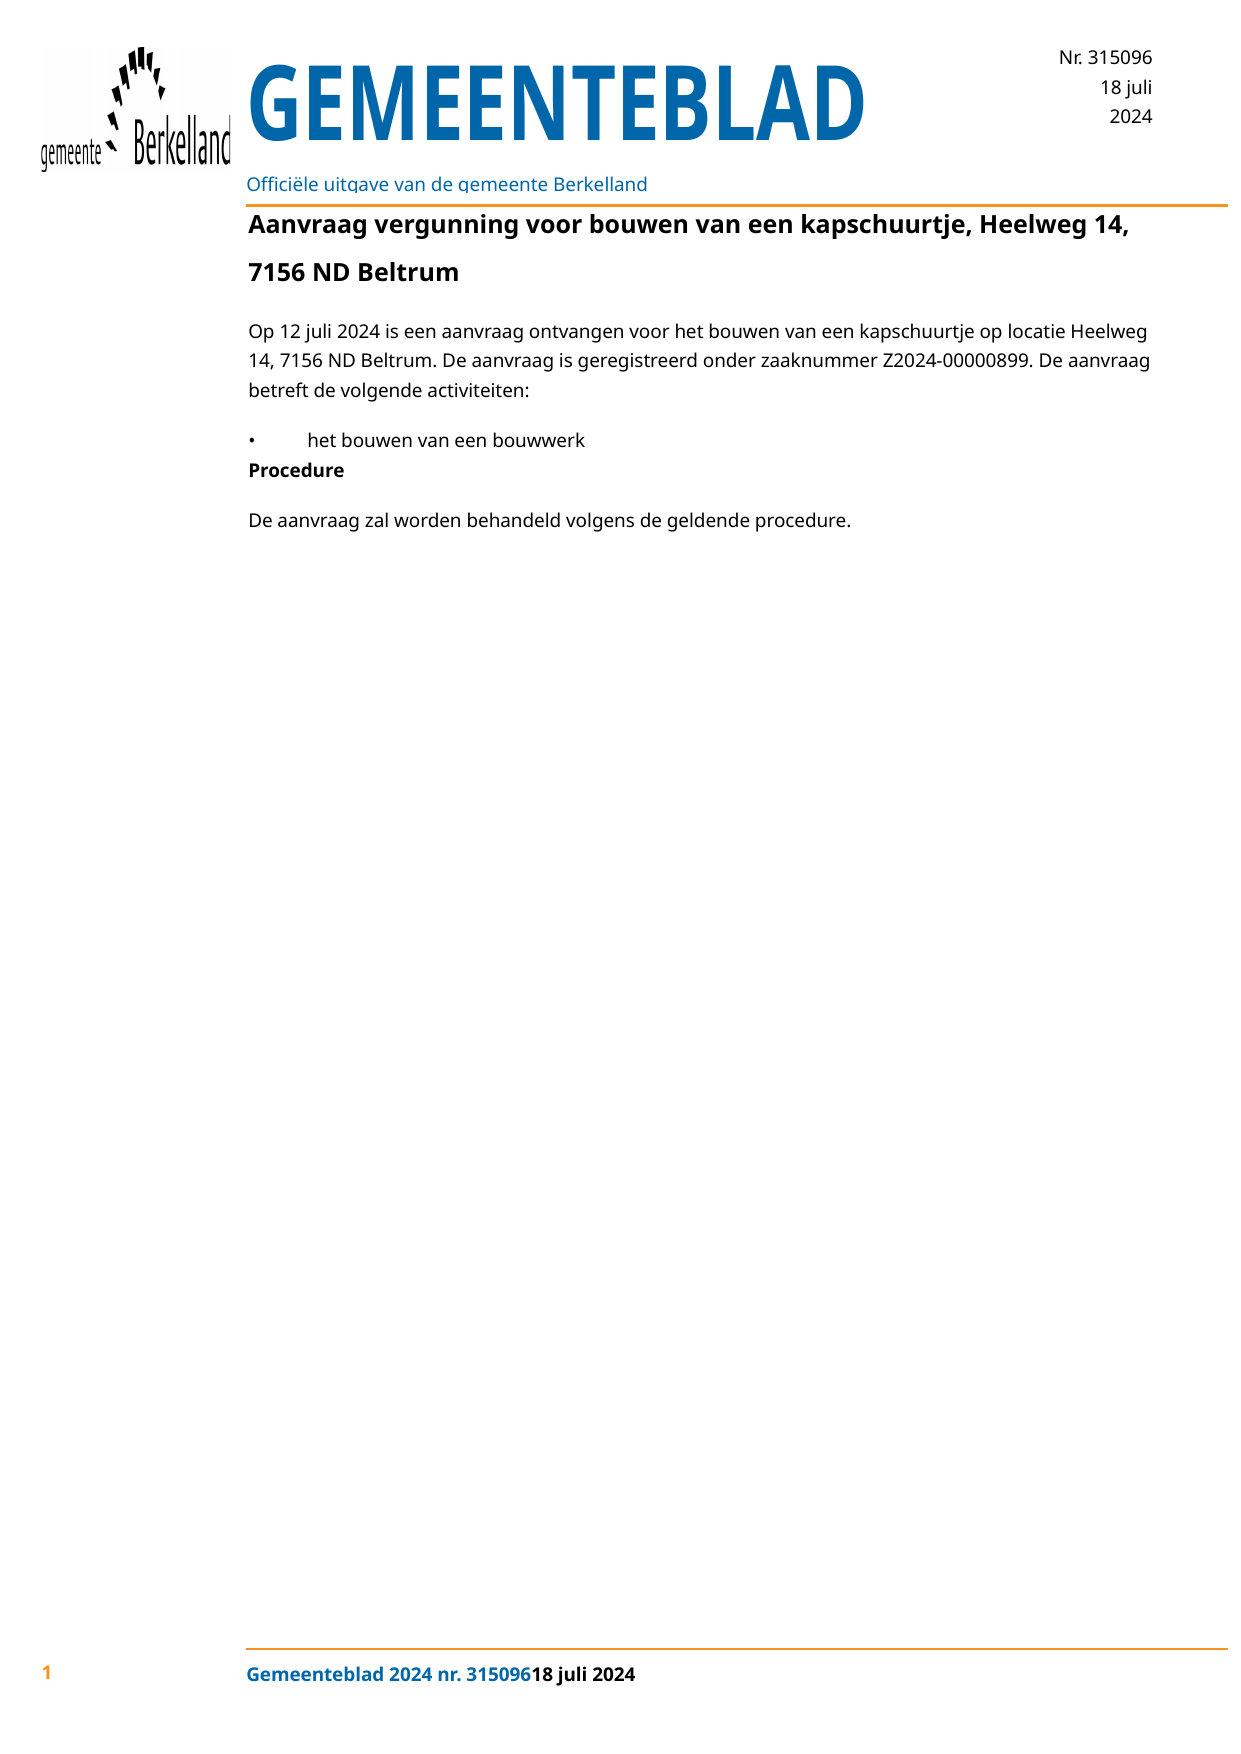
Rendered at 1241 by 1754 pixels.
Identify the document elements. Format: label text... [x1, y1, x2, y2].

picture [41, 47, 231, 172]
text Procedure [248, 457, 1152, 483]
list het bouwen van een bouwwerk [248, 427, 1152, 453]
text Op 12 juli 2024 is een aanvraag ontvangen voor het bouwen van een kapschuurtje op locatie Heelweg 14, 7156 ND Beltrum. De aanvraag is geregistreerd onder zaaknummer Z2024-00000899. De aanvraag betreft de volgende activiteiten: [248, 318, 1152, 403]
text De aanvraag zal worden behandeld volgens de geldende procedure. [248, 507, 1152, 533]
text Aanvraag vergunning voor bouwen van een kapschuurtje, Heelweg 14, 7156 ND Beltrum [248, 207, 1152, 288]
